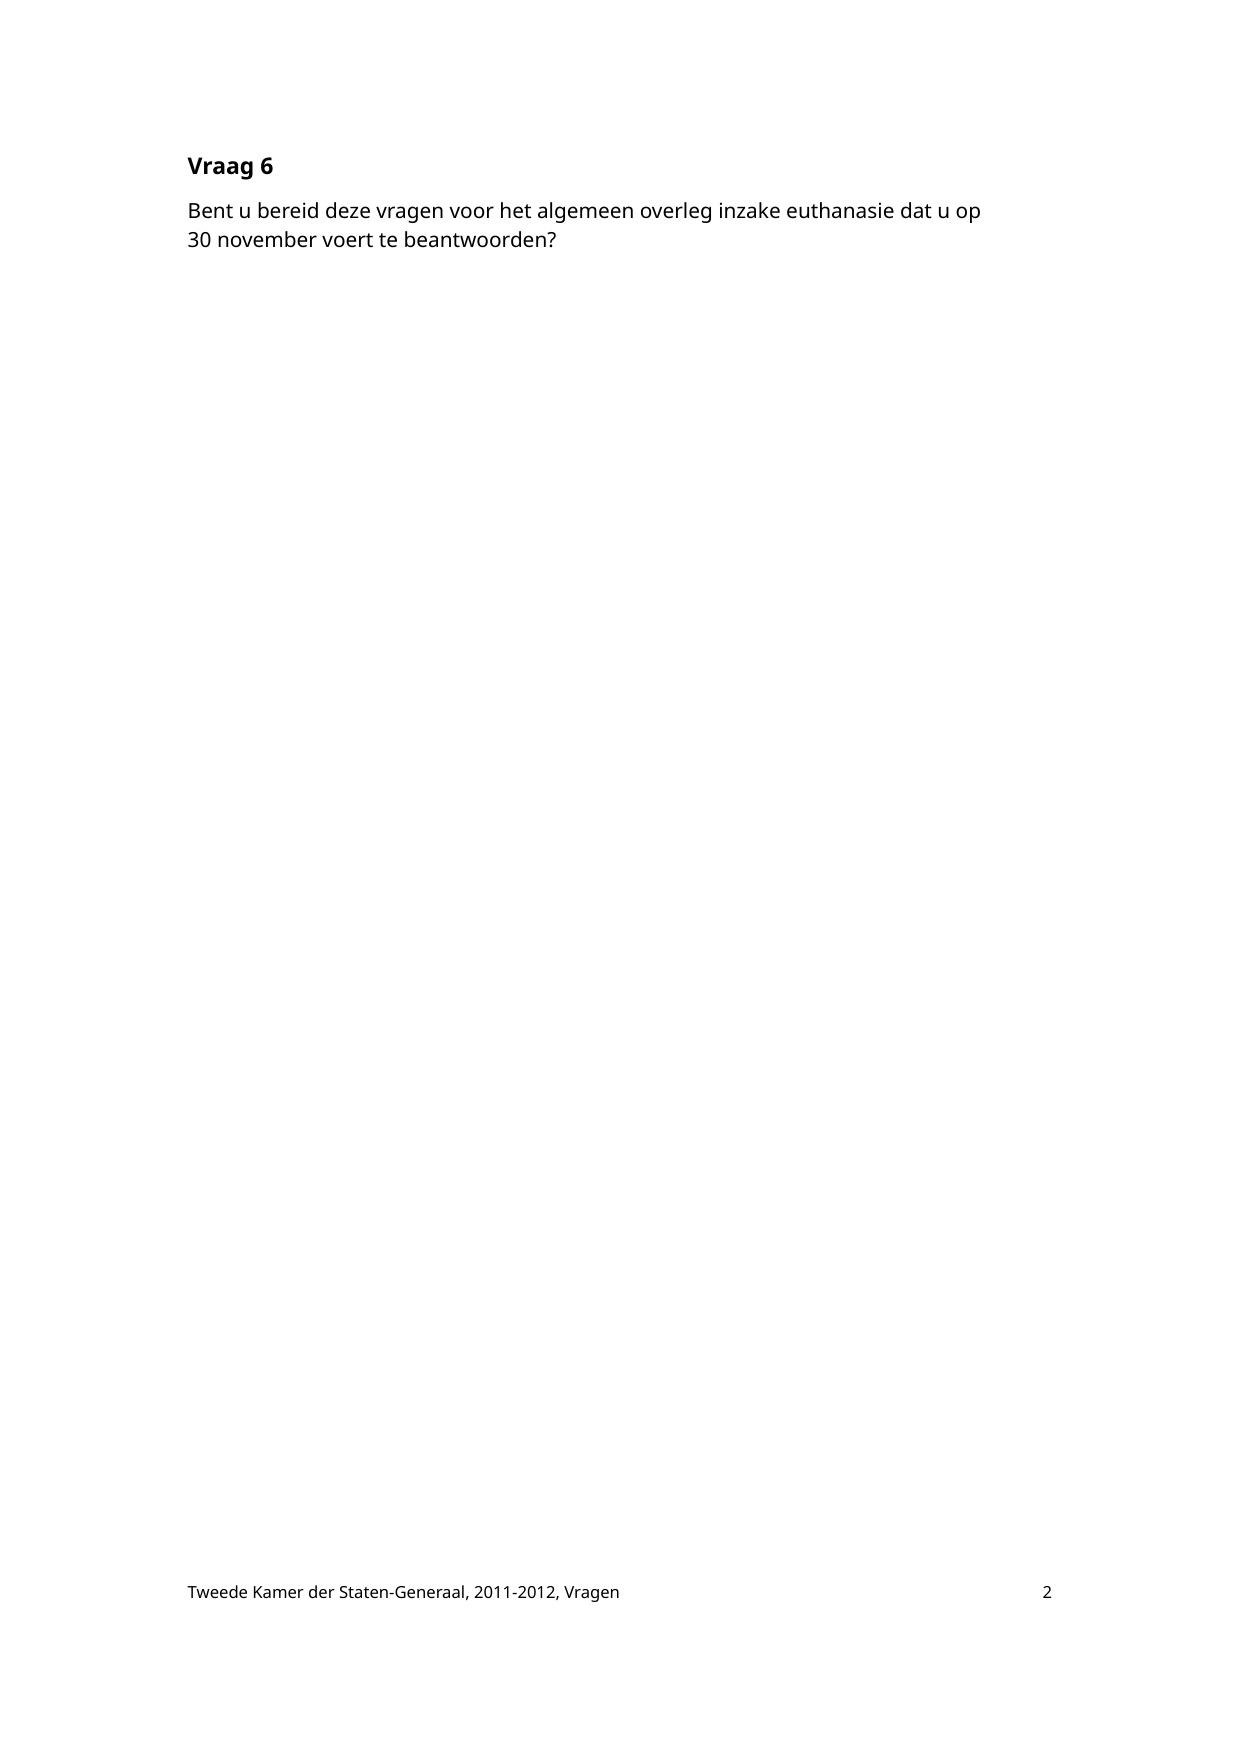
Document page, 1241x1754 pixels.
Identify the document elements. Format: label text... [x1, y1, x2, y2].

subtitle Vraag 6 [187, 150, 1053, 181]
text Bent u bereid deze vragen voor het algemeen overleg inzake euthanasie dat u op 30 november voert te beantwoorden? [187, 196, 1053, 253]
